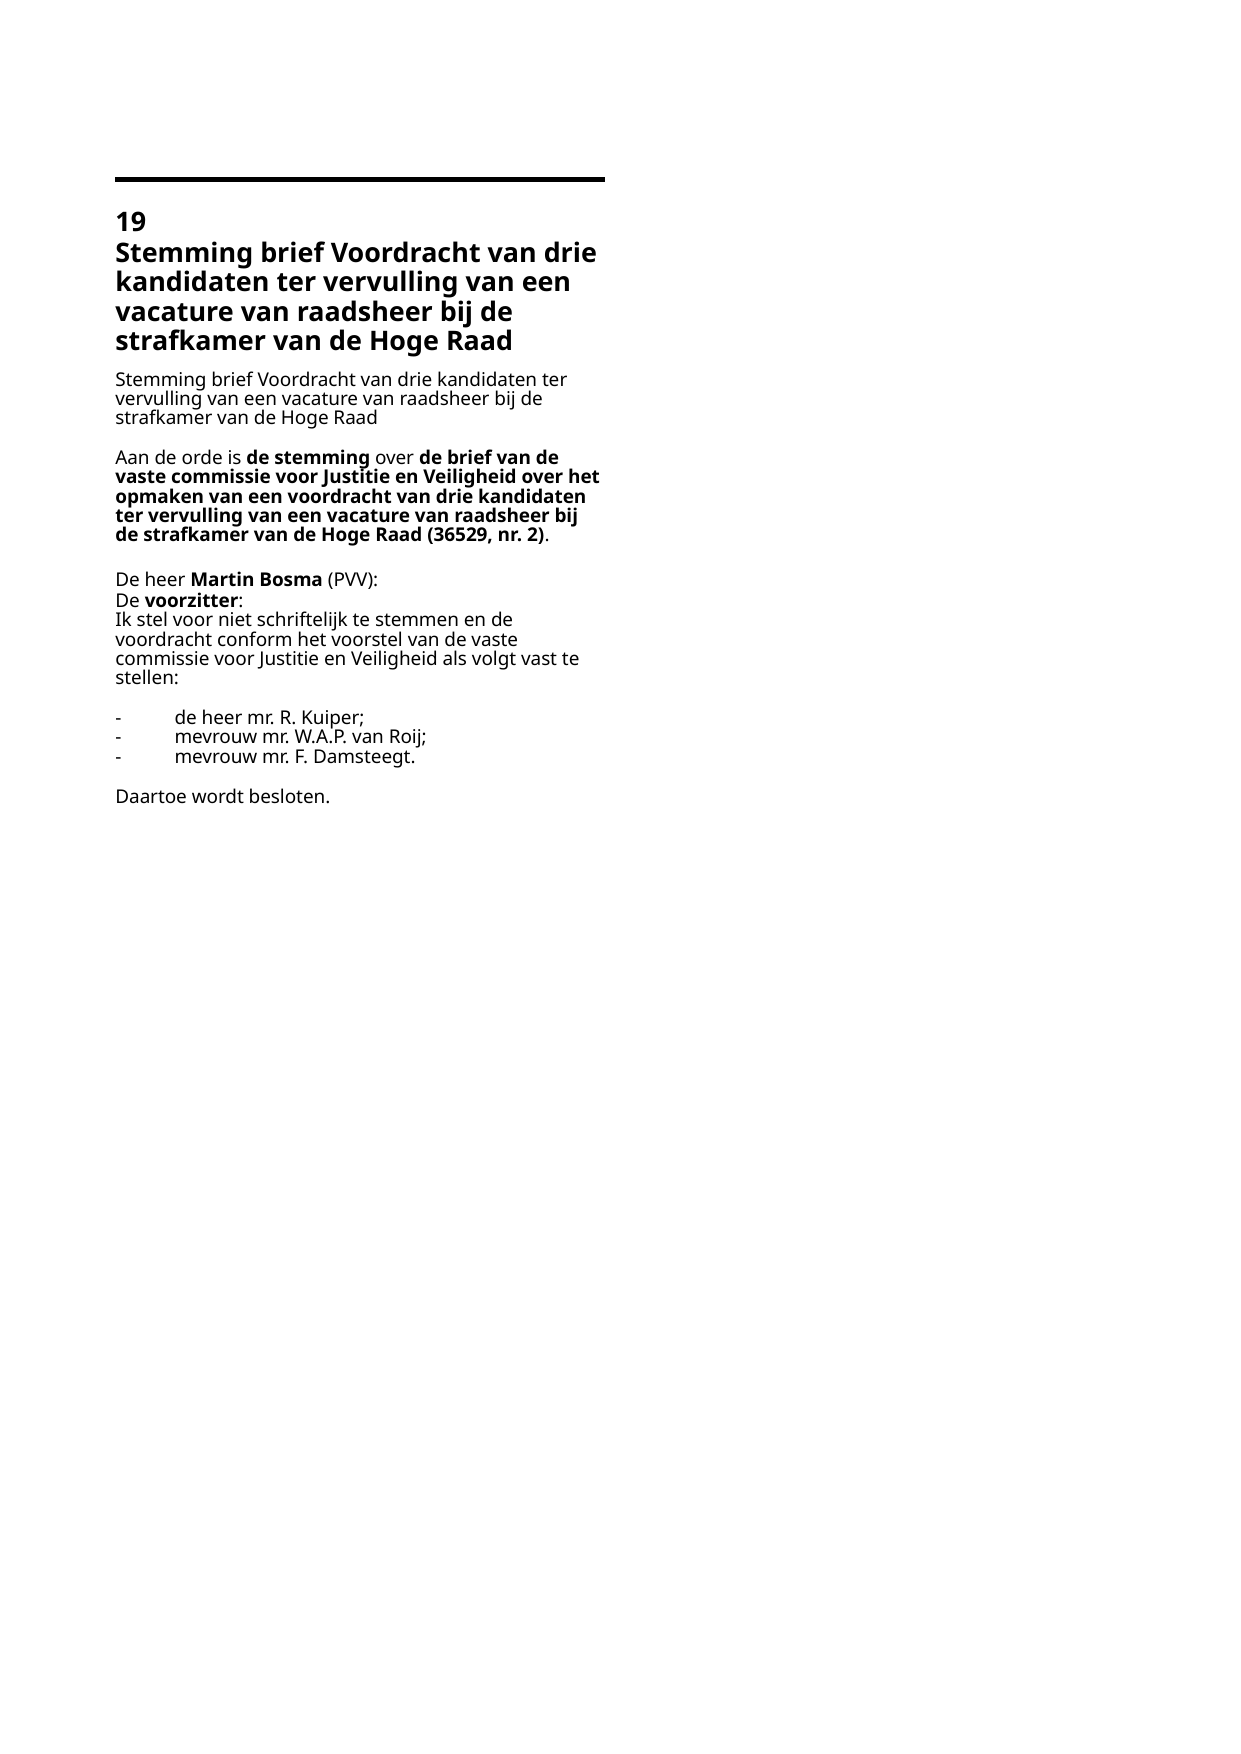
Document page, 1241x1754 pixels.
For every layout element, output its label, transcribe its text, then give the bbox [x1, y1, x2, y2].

text De heer Martin Bosma (PVV): [115, 566, 605, 592]
text Stemming brief Voordracht van drie kandidaten ter vervulling van een vacature van raadsheer bij de strafkamer van de Hoge Raad [115, 239, 605, 371]
text Stemming brief Voordracht van drie kandidaten ter vervulling van een vacature van raadsheer bij de strafkamer van de Hoge Raad [115, 371, 605, 428]
text Ik stel voor niet schriftelijk te stemmen en de voordracht conform het voorstel van de vaste commissie voor Justitie en Veiligheid als volgt vast te stellen: [115, 611, 605, 688]
list mevrouw mr. F. Damsteegt. [115, 748, 605, 767]
text De voorzitter: [115, 592, 605, 611]
text Daartoe wordt besloten. [115, 788, 605, 807]
list mevrouw mr. W.A.P. van Roij; [115, 728, 605, 748]
list de heer mr. R. Kuiper; [115, 709, 605, 728]
text 19 [115, 203, 605, 239]
text Aan de orde is de stemming over de brief van de vaste commissie voor Justitie en Veiligheid over het opmaken van een voordracht van drie kandidaten ter vervulling van een vacature van raadsheer bij de strafkamer van de Hoge Raad (36529, nr. 2). [115, 449, 605, 546]
